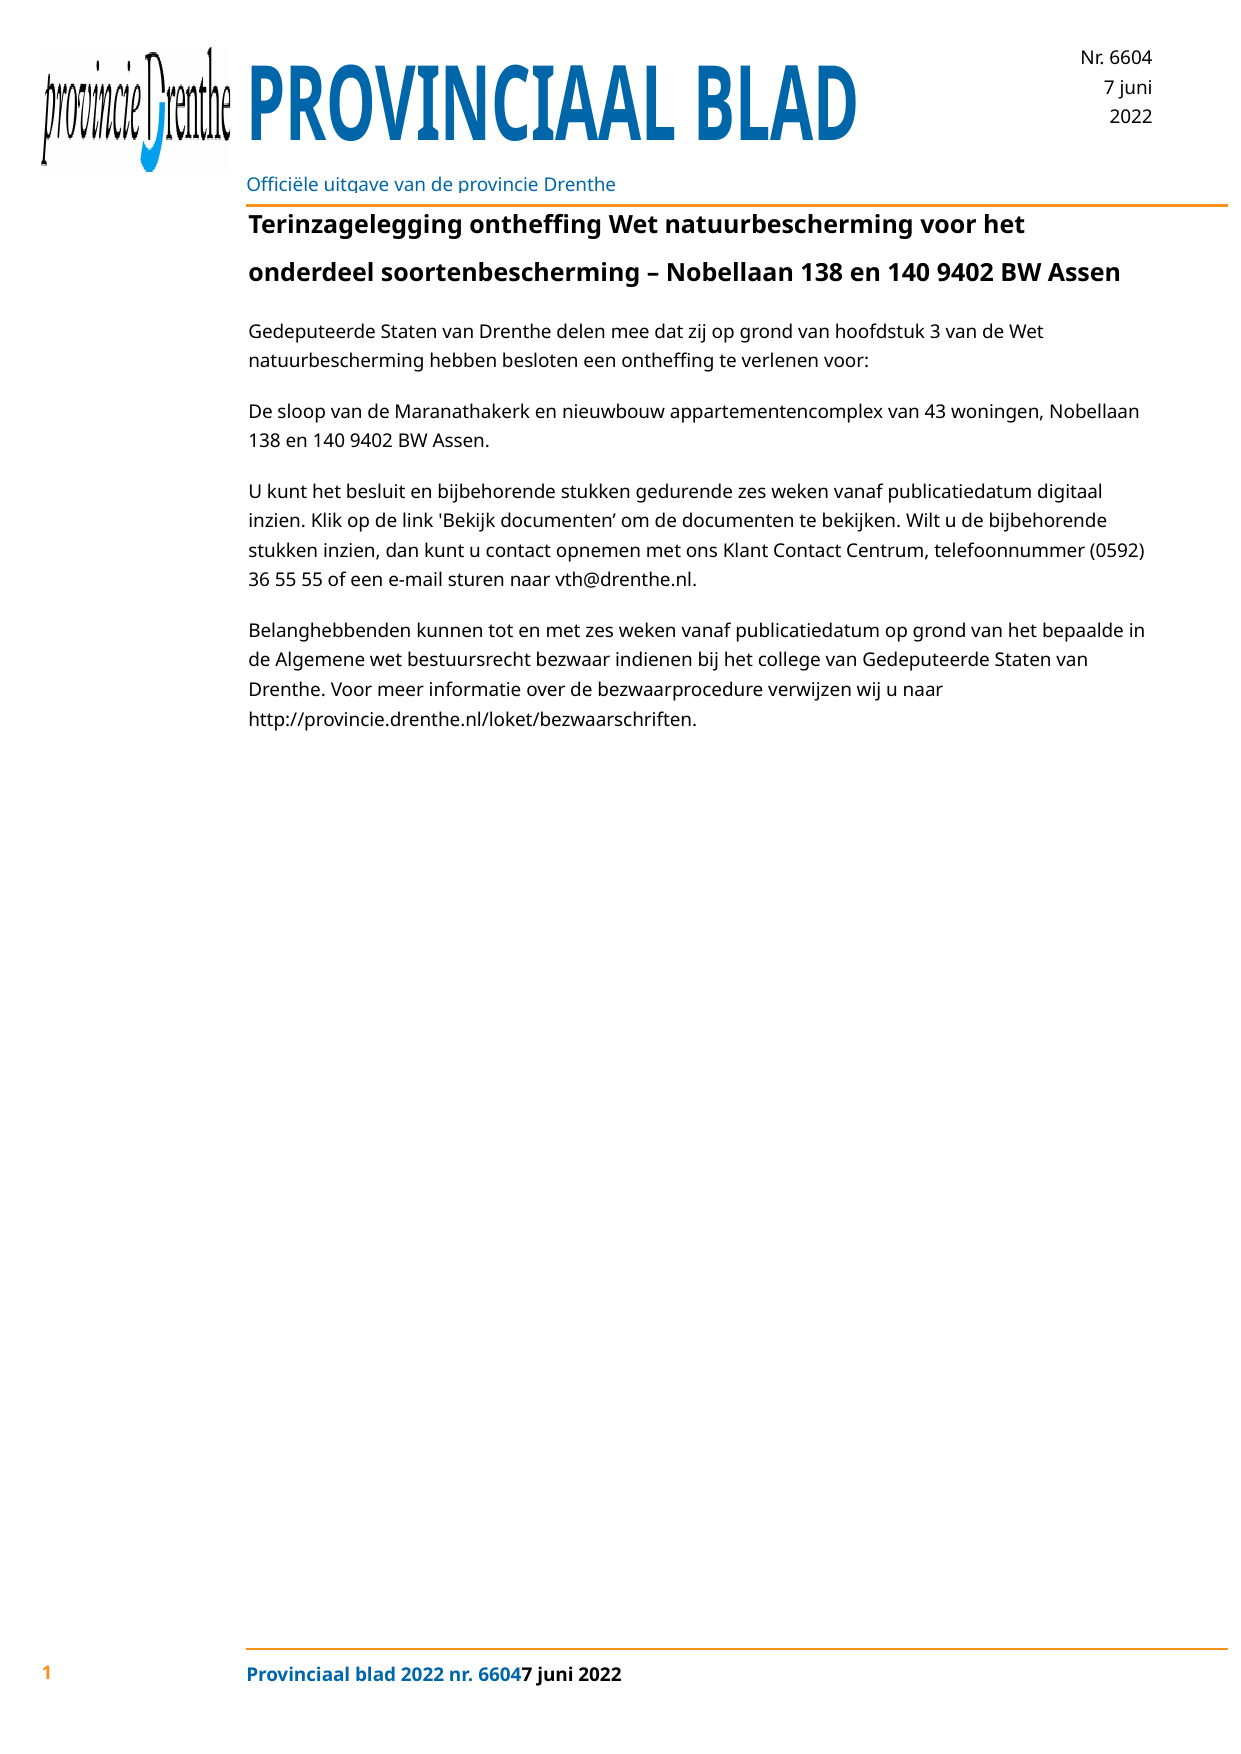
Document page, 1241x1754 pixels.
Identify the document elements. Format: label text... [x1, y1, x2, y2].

text U kunt het besluit en bijbehorende stukken gedurende zes weken vanaf publicatiedatum digitaal inzien. Klik op de link 'Bekijk documenten’ om de documenten te bekijken. Wilt u de bijbehorende stukken inzien, dan kunt u contact opnemen met ons Klant Contact Centrum, telefoonnummer (0592) 36 55 55 of een e-mail sturen naar vth@drenthe.nl. [248, 478, 1152, 592]
text Belanghebbenden kunnen tot en met zes weken vanaf publicatiedatum op grond van het bepaalde in de Algemene wet bestuursrecht bezwaar indienen bij het college van Gedeputeerde Staten van Drenthe. Voor meer informatie over de bezwaarprocedure verwijzen wij u naar http://provincie.drenthe.nl/loket/bezwaarschriften. [248, 617, 1152, 732]
picture [41, 47, 231, 172]
text De sloop van de Maranathakerk en nieuwbouw appartementencomplex van 43 woningen, Nobellaan 138 en 140 9402 BW Assen. [248, 398, 1152, 453]
text Gedeputeerde Staten van Drenthe delen mee dat zij op grond van hoofdstuk 3 van de Wet natuurbescherming hebben besloten een ontheffing te verlenen voor: [248, 318, 1152, 373]
text Terinzagelegging ontheffing Wet natuurbescherming voor het onderdeel soortenbescherming – Nobellaan 138 en 140 9402 BW Assen [248, 207, 1152, 288]
